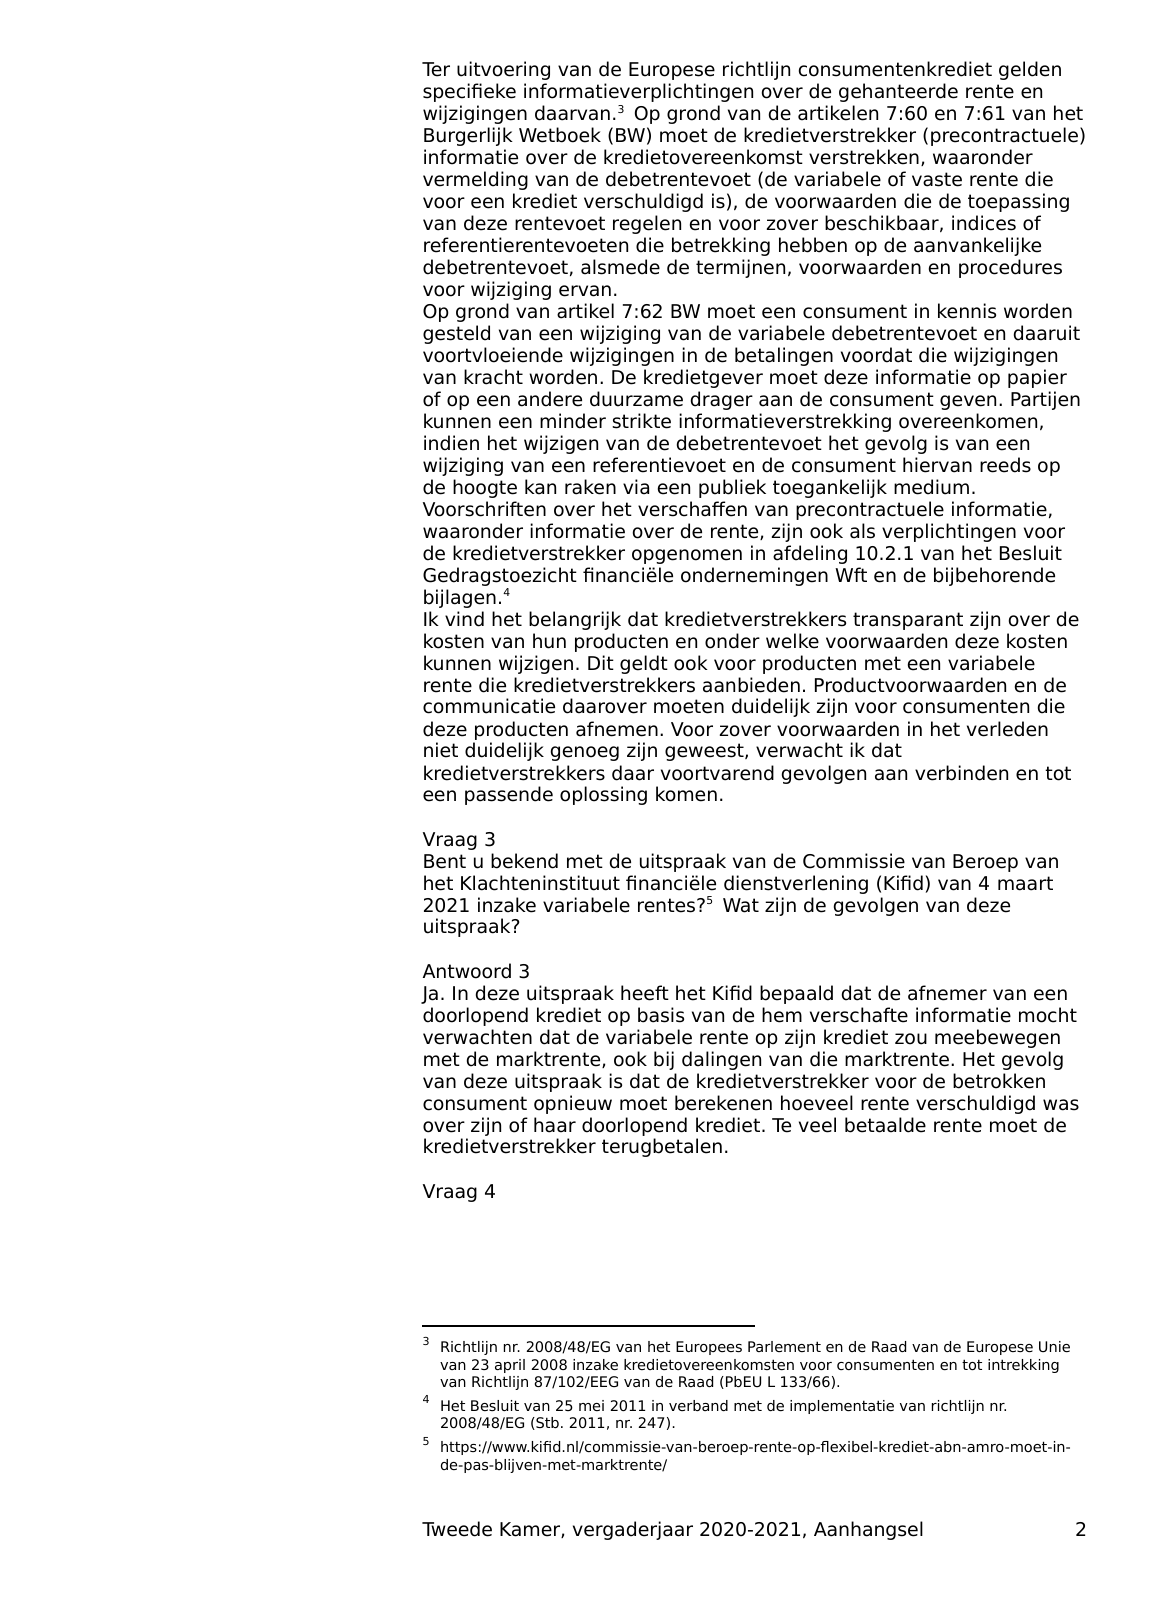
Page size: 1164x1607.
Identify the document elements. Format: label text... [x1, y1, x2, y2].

text Ik vind het belangrijk dat kredietverstrekkers transparant zijn over de kosten van hun producten en onder welke voorwaarden deze kosten kunnen wijzigen. Dit geldt ook voor producten met een variabele rente die kredietverstrekkers aanbieden. Productvoorwaarden en de communicatie daarover moeten duidelijk zijn voor consumenten die deze producten afnemen. Voor zover voorwaarden in het verleden niet duidelijk genoeg zijn geweest, verwacht ik dat kredietverstrekkers daar voortvarend gevolgen aan verbinden en tot een passende oplossing komen. [422, 608, 1087, 806]
text Antwoord 3 [422, 961, 1087, 983]
text https://www.kifid.nl/commissie-van-beroep-rente-op-flexibel-krediet-abn-amro-moet-in-de-pas-blijven-met-marktrente/ [422, 1435, 1087, 1474]
text Ja. In deze uitspraak heeft het Kifid bepaald dat de afnemer van een doorlopend krediet op basis van de hem verschafte informatie mocht verwachten dat de variabele rente op zijn krediet zou meebewegen met de marktrente, ook bij dalingen van die marktrente. Het gevolg van deze uitspraak is dat de kredietverstrekker voor de betrokken consument opnieuw moet berekenen hoeveel rente verschuldigd was over zijn of haar doorlopend krediet. Te veel betaalde rente moet de kredietverstrekker terugbetalen. [422, 983, 1087, 1158]
text Ter uitvoering van de Europese richtlijn consumentenkrediet gelden specifieke informatieverplichtingen over de gehanteerde rente en wijzigingen daarvan. Op grond van de artikelen 7:60 en 7:61 van het Burgerlijk Wetboek (BW) moet de kredietverstrekker (precontractuele) informatie over de kredietovereenkomst verstrekken, waaronder vermelding van de debetrentevoet (de variabele of vaste rente die voor een krediet verschuldigd is), de voorwaarden die de toepassing van deze rentevoet regelen en voor zover beschikbaar, indices of referentierentevoeten die betrekking hebben op de aanvankelijke debetrentevoet, alsmede de termijnen, voorwaarden en procedures voor wijziging ervan. [422, 59, 1087, 301]
text Op grond van artikel 7:62 BW moet een consument in kennis worden gesteld van een wijziging van de variabele debetrentevoet en daaruit voortvloeiende wijzigingen in de betalingen voordat die wijzigingen van kracht worden. De kredietgever moet deze informatie op papier of op een andere duurzame drager aan de consument geven. Partijen kunnen een minder strikte informatieverstrekking overeenkomen, indien het wijzigen van de debetrentevoet het gevolg is van een wijziging van een referentievoet en de consument hiervan reeds op de hoogte kan raken via een publiek toegankelijk medium. Voorschriften over het verschaffen van precontractuele informatie, waaronder informatie over de rente, zijn ook als verplichtingen voor de kredietverstrekker opgenomen in afdeling 10.2.1 van het Besluit Gedragstoezicht financiële ondernemingen Wft en de bijbehorende bijlagen. [422, 301, 1087, 608]
text Vraag 3 [422, 828, 1087, 851]
text Richtlijn nr. 2008/48/EG van het Europees Parlement en de Raad van de Europese Unie van 23 april 2008 inzake kredietovereenkomsten voor consumenten en tot intrekking van Richtlijn 87/102/EEG van de Raad (PbEU L 133/66). [422, 1335, 1087, 1391]
text Bent u bekend met de uitspraak van de Commissie van Beroep van het Klachteninstituut financiële dienstverlening (Kifid) van 4 maart 2021 inzake variabele rentes? Wat zijn de gevolgen van deze uitspraak? [422, 851, 1087, 938]
text Vraag 4 [422, 1181, 1087, 1203]
text Het Besluit van 25 mei 2011 in verband met de implementatie van richtlijn nr. 2008/48/EG (Stb. 2011, nr. 247). [422, 1393, 1087, 1432]
